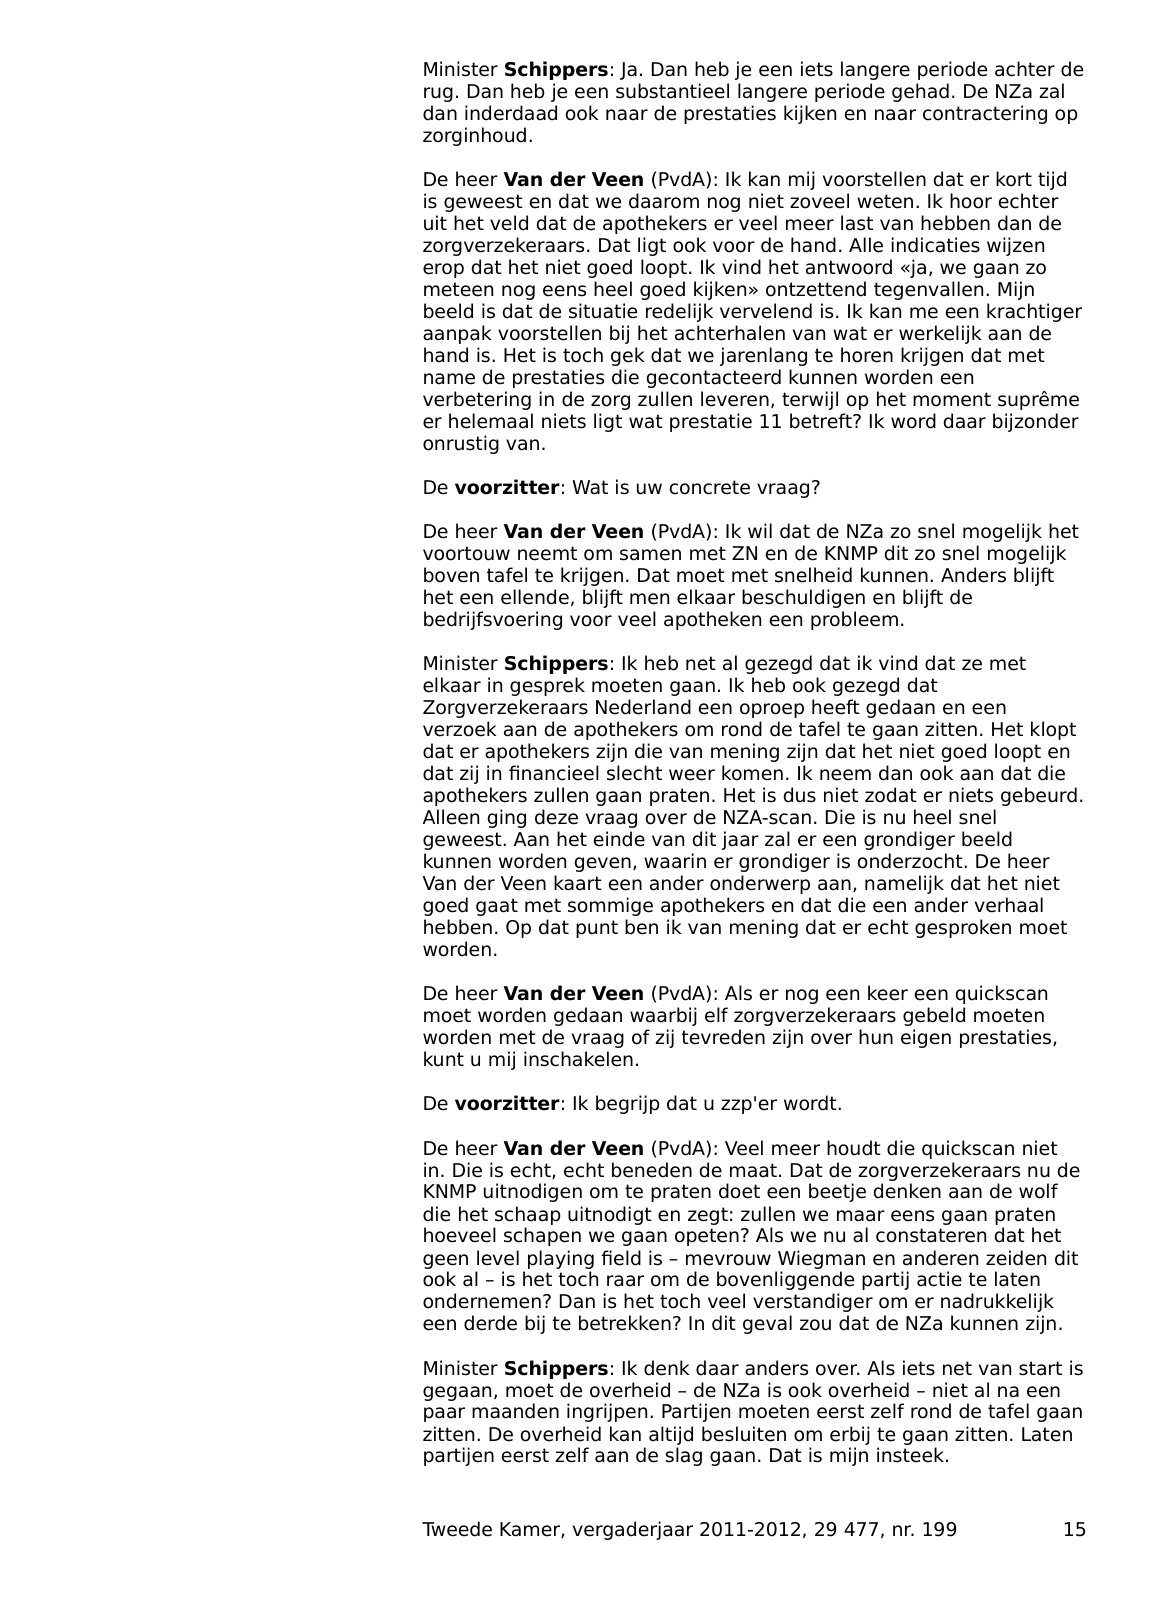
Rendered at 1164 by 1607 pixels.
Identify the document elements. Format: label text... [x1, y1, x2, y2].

text De heer Van der Veen (PvdA): Als er nog een keer een quickscan moet worden gedaan waarbij elf zorgverzekeraars gebeld moeten worden met de vraag of zij tevreden zijn over hun eigen prestaties, kunt u mij inschakelen. [422, 983, 1087, 1071]
text De voorzitter: Wat is uw concrete vraag? [422, 477, 1087, 499]
text De voorzitter: Ik begrijp dat u zzp'er wordt. [422, 1093, 1087, 1115]
text De heer Van der Veen (PvdA): Veel meer houdt die quickscan niet in. Die is echt, echt beneden de maat. Dat de zorgverzekeraars nu de KNMP uitnodigen om te praten doet een beetje denken aan de wolf die het schaap uitnodigt en zegt: zullen we maar eens gaan praten hoeveel schapen we gaan opeten? Als we nu al constateren dat het geen level playing field is – mevrouw Wiegman en anderen zeiden dit ook al – is het toch raar om de bovenliggende partij actie te laten ondernemen? Dan is het toch veel verstandiger om er nadrukkelijk een derde bij te betrekken? In dit geval zou dat de NZa kunnen zijn. [422, 1137, 1087, 1335]
text Minister Schippers: Ik heb net al gezegd dat ik vind dat ze met elkaar in gesprek moeten gaan. Ik heb ook gezegd dat Zorgverzekeraars Nederland een oproep heeft gedaan en een verzoek aan de apothekers om rond de tafel te gaan zitten. Het klopt dat er apothekers zijn die van mening zijn dat het niet goed loopt en dat zij in financieel slecht weer komen. Ik neem dan ook aan dat die apothekers zullen gaan praten. Het is dus niet zodat er niets gebeurd. Alleen ging deze vraag over de NZA-scan. Die is nu heel snel geweest. Aan het einde van dit jaar zal er een grondiger beeld kunnen worden geven, waarin er grondiger is onderzocht. De heer Van der Veen kaart een ander onderwerp aan, namelijk dat het niet goed gaat met sommige apothekers en dat die een ander verhaal hebben. Op dat punt ben ik van mening dat er echt gesproken moet worden. [422, 653, 1087, 961]
text Minister Schippers: Ik denk daar anders over. Als iets net van start is gegaan, moet de overheid – de NZa is ook overheid – niet al na een paar maanden ingrijpen. Partijen moeten eerst zelf rond de tafel gaan zitten. De overheid kan altijd besluiten om erbij te gaan zitten. Laten partijen eerst zelf aan de slag gaan. Dat is mijn insteek. [422, 1357, 1087, 1467]
text De heer Van der Veen (PvdA): Ik wil dat de NZa zo snel mogelijk het voortouw neemt om samen met ZN en de KNMP dit zo snel mogelijk boven tafel te krijgen. Dat moet met snelheid kunnen. Anders blijft het een ellende, blijft men elkaar beschuldigen en blijft de bedrijfsvoering voor veel apotheken een probleem. [422, 521, 1087, 631]
text Minister Schippers: Ja. Dan heb je een iets langere periode achter de rug. Dan heb je een substantieel langere periode gehad. De NZa zal dan inderdaad ook naar de prestaties kijken en naar contractering op zorginhoud. [422, 59, 1087, 147]
text De heer Van der Veen (PvdA): Ik kan mij voorstellen dat er kort tijd is geweest en dat we daarom nog niet zoveel weten. Ik hoor echter uit het veld dat de apothekers er veel meer last van hebben dan de zorgverzekeraars. Dat ligt ook voor de hand. Alle indicaties wijzen erop dat het niet goed loopt. Ik vind het antwoord «ja, we gaan zo meteen nog eens heel goed kijken» ontzettend tegenvallen. Mijn beeld is dat de situatie redelijk vervelend is. Ik kan me een krachtiger aanpak voorstellen bij het achterhalen van wat er werkelijk aan de hand is. Het is toch gek dat we jarenlang te horen krijgen dat met name de prestaties die gecontacteerd kunnen worden een verbetering in de zorg zullen leveren, terwijl op het moment suprême er helemaal niets ligt wat prestatie 11 betreft? Ik word daar bijzonder onrustig van. [422, 169, 1087, 455]
